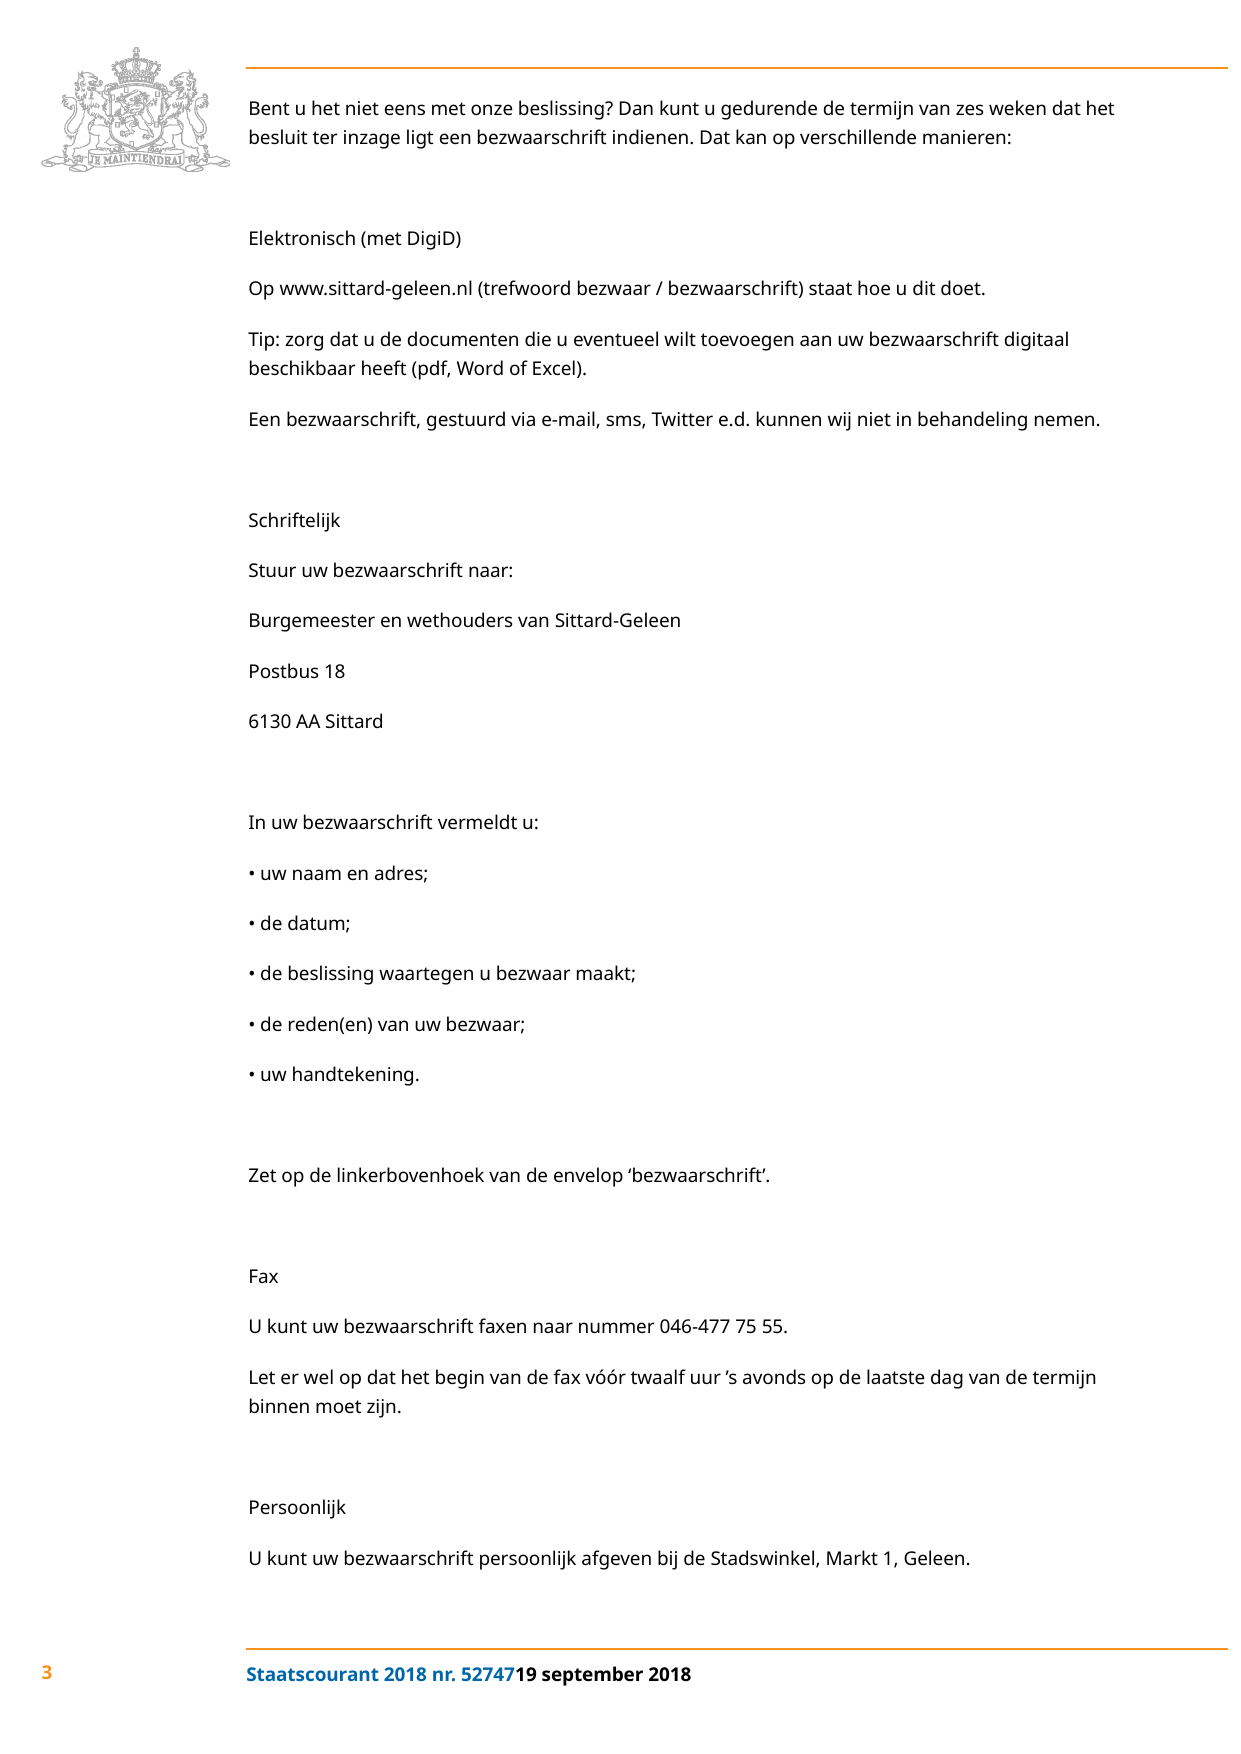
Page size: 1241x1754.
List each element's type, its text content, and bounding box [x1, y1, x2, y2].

text In uw bezwaarschrift vermeldt u: [248, 809, 1152, 835]
text Elektronisch (met DigiD) [248, 225, 1152, 251]
text Schriftelijk [248, 507, 1152, 533]
text U kunt uw bezwaarschrift faxen naar nummer 046-477 75 55. [248, 1313, 1152, 1339]
text Tip: zorg dat u de documenten die u eventueel wilt toevoegen aan uw bezwaarschrift digitaal beschikbaar heeft (pdf, Word of Excel). [248, 326, 1152, 381]
text • uw handtekening. [248, 1061, 1152, 1087]
text Een bezwaarschrift, gestuurd via e-mail, sms, Twitter e.d. kunnen wij niet in behandeling nemen. [248, 406, 1152, 432]
text Op www.sittard-geleen.nl (trefwoord bezwaar / bezwaarschrift) staat hoe u dit doet. [248, 276, 1152, 301]
text • uw naam en adres; [248, 860, 1152, 886]
text Stuur uw bezwaarschrift naar: [248, 557, 1152, 583]
text Bent u het niet eens met onze beslissing? Dan kunt u gedurende de termijn van zes weken dat het besluit ter inzage ligt een bezwaarschrift indienen. Dat kan op verschillende manieren: [248, 95, 1152, 150]
text • de reden(en) van uw bezwaar; [248, 1011, 1152, 1037]
text Zet op de linkerbovenhoek van de envelop ‘bezwaarschrift’. [248, 1162, 1152, 1188]
text Let er wel op dat het begin van de fax vóór twaalf uur ’s avonds op de laatste dag van de termijn binnen moet zijn. [248, 1364, 1152, 1419]
text Burgemeester en wethouders van Sittard-Geleen [248, 608, 1152, 633]
text • de beslissing waartegen u bezwaar maakt; [248, 961, 1152, 986]
text 6130 AA Sittard [248, 708, 1152, 734]
text Fax [248, 1263, 1152, 1289]
text • de datum; [248, 910, 1152, 936]
text U kunt uw bezwaarschrift persoonlijk afgeven bij de Stadswinkel, Markt 1, Geleen. [248, 1545, 1152, 1571]
picture [41, 47, 231, 172]
text Persoonlijk [248, 1494, 1152, 1520]
text Postbus 18 [248, 658, 1152, 684]
